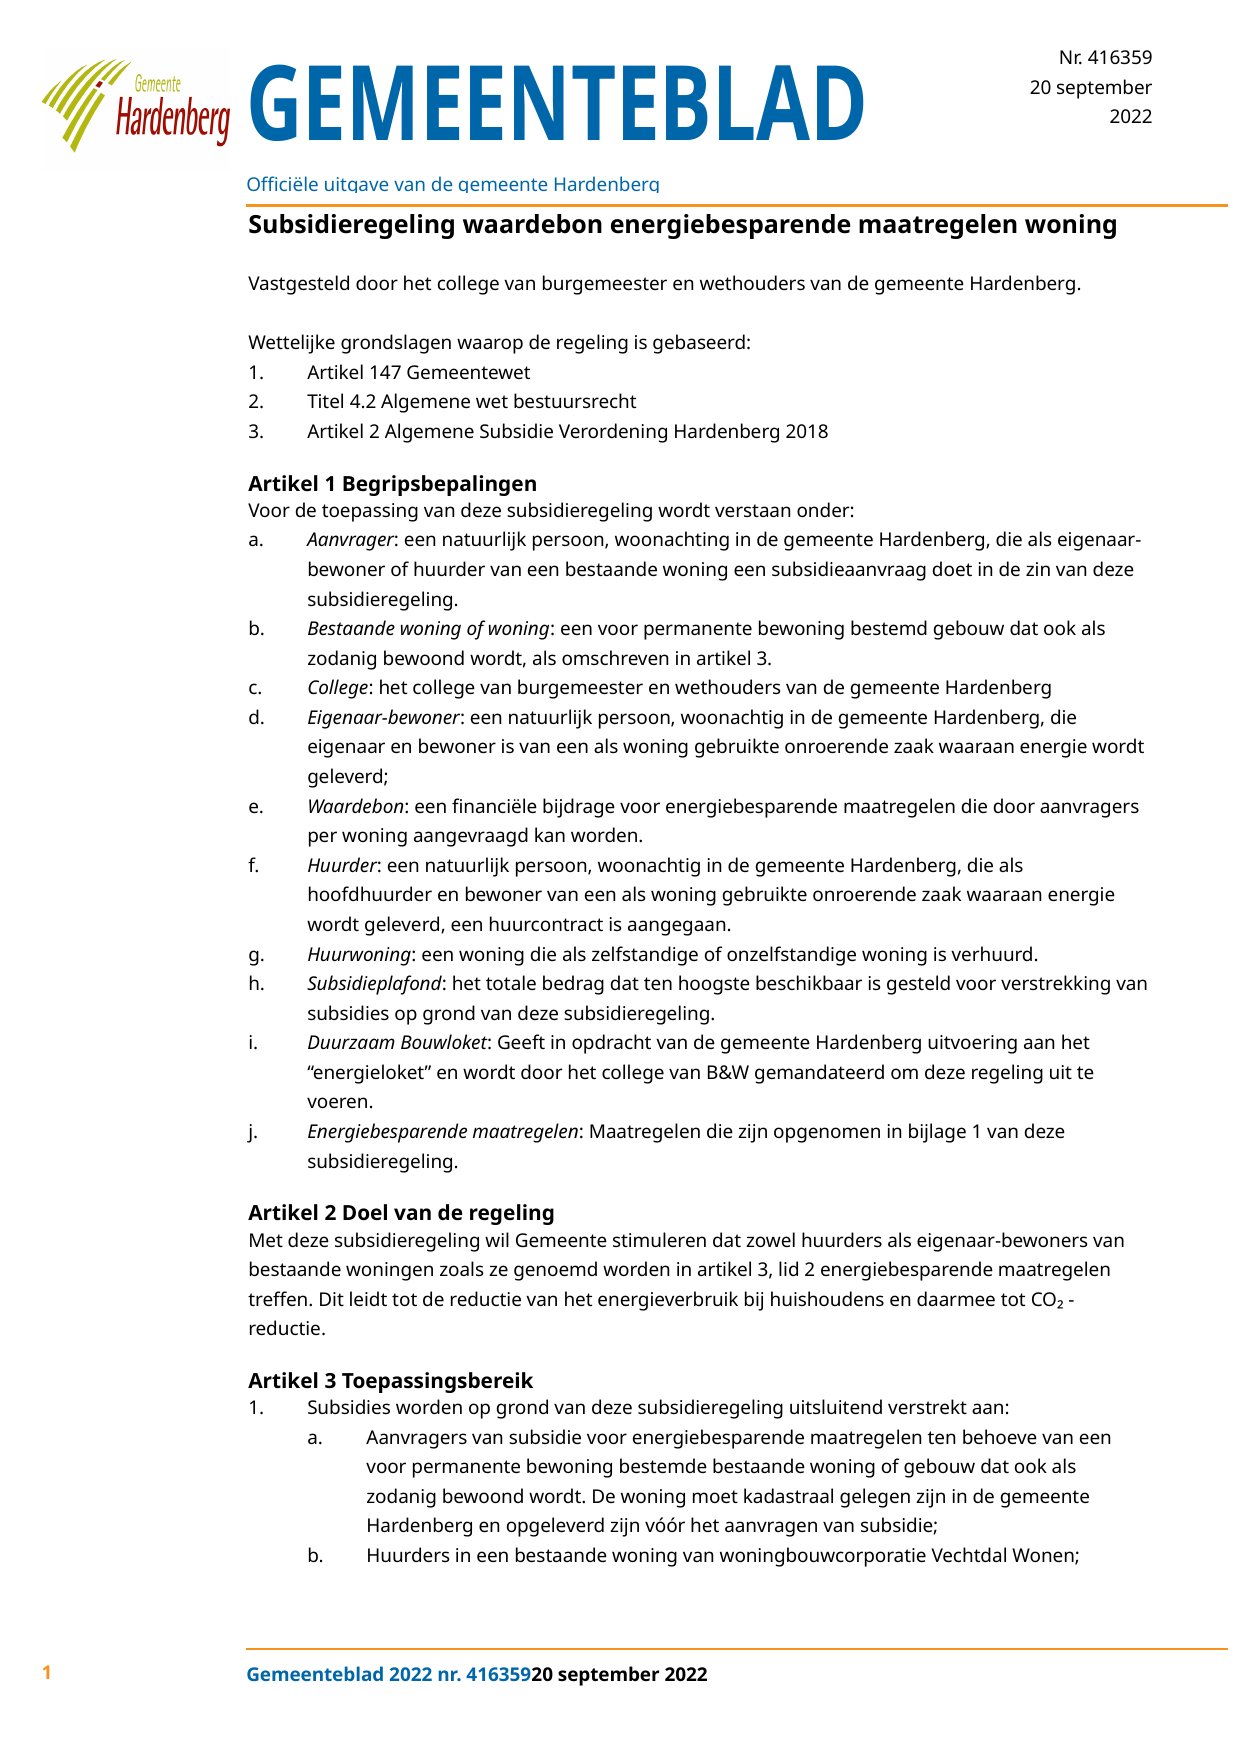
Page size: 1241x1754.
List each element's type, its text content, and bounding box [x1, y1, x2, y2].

list Energiebesparende maatregelen: Maatregelen die zijn opgenomen in bijlage 1 van deze subsidieregeling. [248, 1118, 1152, 1174]
list Duurzaam Bouwloket: Geeft in opdracht van de gemeente Hardenberg uitvoering aan het “energieloket” en wordt door het college van B&W gemandateerd om deze regeling uit te voeren. [248, 1029, 1152, 1114]
list Huurder: een natuurlijk persoon, woonachtig in de gemeente Hardenberg, die als hoofdhuurder en bewoner van een als woning gebruikte onroerende zaak waaraan energie wordt geleverd, een huurcontract is aangegaan. [248, 852, 1152, 937]
list Aanvrager: een natuurlijk persoon, woonachting in de gemeente Hardenberg, die als eigenaar-bewoner of huurder van een bestaande woning een subsidieaanvraag doet in de zin van deze subsidieregeling. [248, 527, 1152, 612]
text Met deze subsidieregeling wil Gemeente stimuleren dat zowel huurders als eigenaar-bewoners van bestaande woningen zoals ze genoemd worden in artikel 3, lid 2 energiebesparende maatregelen treffen. Dit leidt tot de reductie van het energieverbruik bij huishoudens en daarmee tot CO₂ -reductie. [248, 1227, 1152, 1341]
list Eigenaar-bewoner: een natuurlijk persoon, woonachtig in de gemeente Hardenberg, die eigenaar en bewoner is van een als woning gebruikte onroerende zaak waaraan energie wordt geleverd; [248, 704, 1152, 789]
list Subsidieplafond: het totale bedrag dat ten hoogste beschikbaar is gesteld voor verstrekking van subsidies op grond van deze subsidieregeling. [248, 970, 1152, 1026]
list Huurwoning: een woning die als zelfstandige of onzelfstandige woning is verhuurd. [248, 941, 1152, 967]
text Voor de toepassing van deze subsidieregeling wordt verstaan onder: [248, 497, 1152, 523]
text Artikel 2 Doel van de regeling [248, 1198, 1152, 1227]
text Artikel 3 Toepassingsbereik [248, 1366, 1152, 1394]
list Aanvragers van subsidie voor energiebesparende maatregelen ten behoeve van een voor permanente bewoning bestemde bestaande woning of gebouw dat ook als zodanig bewoond wordt. De woning moet kadastraal gelegen zijn in de gemeente Hardenberg en opgeleverd zijn vóór het aanvragen van subsidie; [307, 1424, 1152, 1538]
list Waardebon: een financiële bijdrage voor energiebesparende maatregelen die door aanvragers per woning aangevraagd kan worden. [248, 793, 1152, 848]
text Vastgesteld door het college van burgemeester en wethouders van de gemeente Hardenberg. [248, 270, 1152, 296]
list Bestaande woning of woning: een voor permanente bewoning bestemd gebouw dat ook als zodanig bewoond wordt, als omschreven in artikel 3. [248, 615, 1152, 671]
list Artikel 147 Gemeentewet [248, 359, 1152, 385]
list Artikel 2 Algemene Subsidie Verordening Hardenberg 2018 [248, 418, 1152, 444]
list College: het college van burgemeester en wethouders van de gemeente Hardenberg [248, 674, 1152, 700]
list Huurders in een bestaande woning van woningbouwcorporatie Vechtdal Wonen; [307, 1542, 1152, 1568]
text Artikel 1 Begripsbepalingen [248, 469, 1152, 497]
picture [41, 47, 231, 172]
text Subsidieregeling waardebon energiebesparende maatregelen woning [248, 207, 1152, 241]
list Titel 4.2 Algemene wet bestuursrecht [248, 389, 1152, 414]
list Subsidies worden op grond van deze subsidieregeling uitsluitend verstrekt aan: [248, 1394, 1152, 1420]
text Wettelijke grondslagen waarop de regeling is gebaseerd: [248, 329, 1152, 355]
